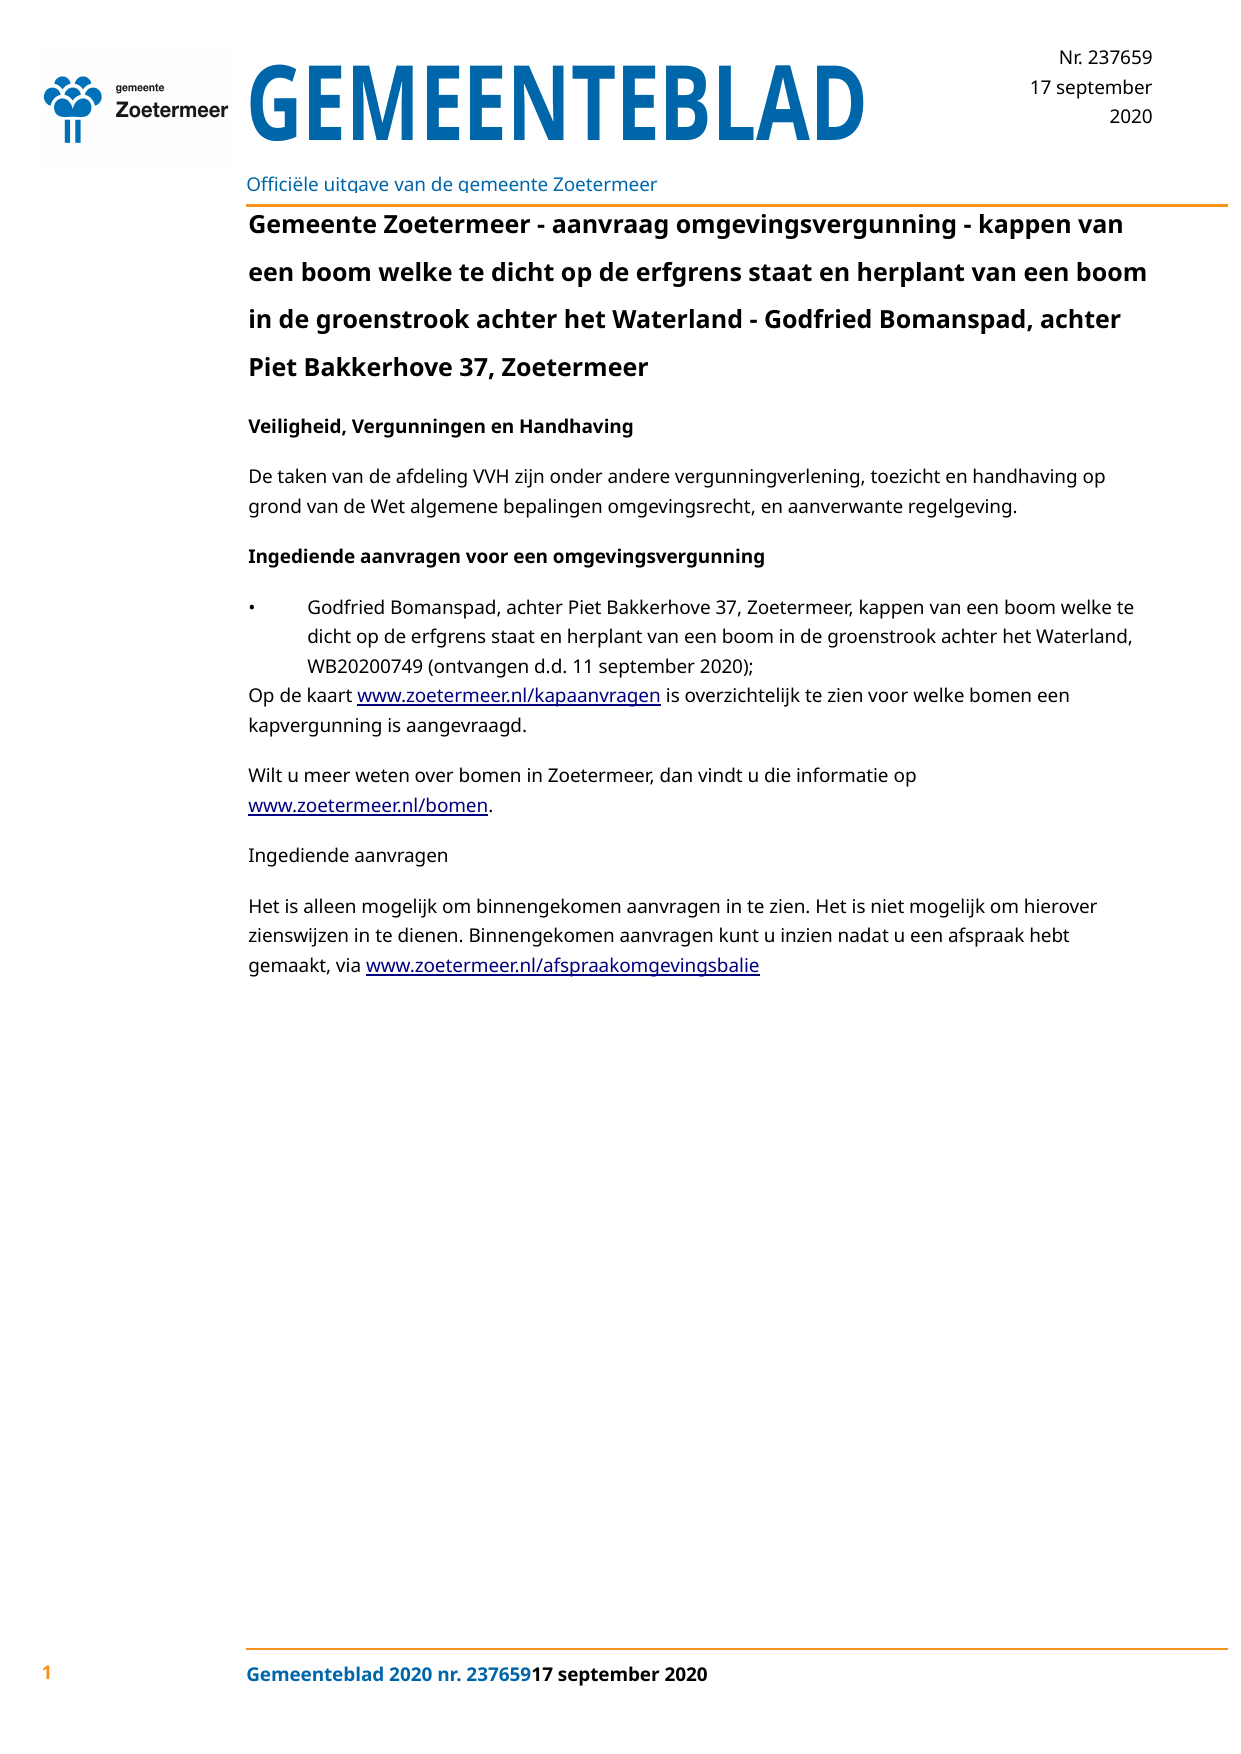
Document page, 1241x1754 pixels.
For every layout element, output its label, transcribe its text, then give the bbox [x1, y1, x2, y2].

text Gemeente Zoetermeer - aanvraag omgevingsvergunning - kappen van een boom welke te dicht op de erfgrens staat en herplant van een boom in de groenstrook achter het Waterland - Godfried Bomanspad, achter Piet Bakkerhove 37, Zoetermeer [248, 207, 1152, 384]
picture [41, 47, 231, 172]
text Ingediende aanvragen [248, 843, 1152, 868]
text De taken van de afdeling VVH zijn onder andere vergunningverlening, toezicht en handhaving op grond van de Wet algemene bepalingen omgevingsrecht, en aanverwante regelgeving. [248, 463, 1152, 519]
text Wilt u meer weten over bomen in Zoetermeer, dan vindt u die informatie op www.zoetermeer.nl/bomen. [248, 763, 1152, 818]
text Veiligheid, Vergunningen en Handhaving [248, 413, 1152, 439]
list Godfried Bomanspad, achter Piet Bakkerhove 37, Zoetermeer, kappen van een boom welke te dicht op de erfgrens staat en herplant van een boom in de groenstrook achter het Waterland, WB20200749 (ontvangen d.d. 11 september 2020); [248, 594, 1152, 679]
text Op de kaart www.zoetermeer.nl/kapaanvragen is overzichtelijk te zien voor welke bomen een kapvergunning is aangevraagd. [248, 683, 1152, 738]
text Het is alleen mogelijk om binnengekomen aanvragen in te zien. Het is niet mogelijk om hierover zienswijzen in te dienen. Binnengekomen aanvragen kunt u inzien nadat u een afspraak hebt gemaakt, via www.zoetermeer.nl/afspraakomgevingsbalie [248, 893, 1152, 978]
text Ingediende aanvragen voor een omgevingsvergunning [248, 543, 1152, 569]
